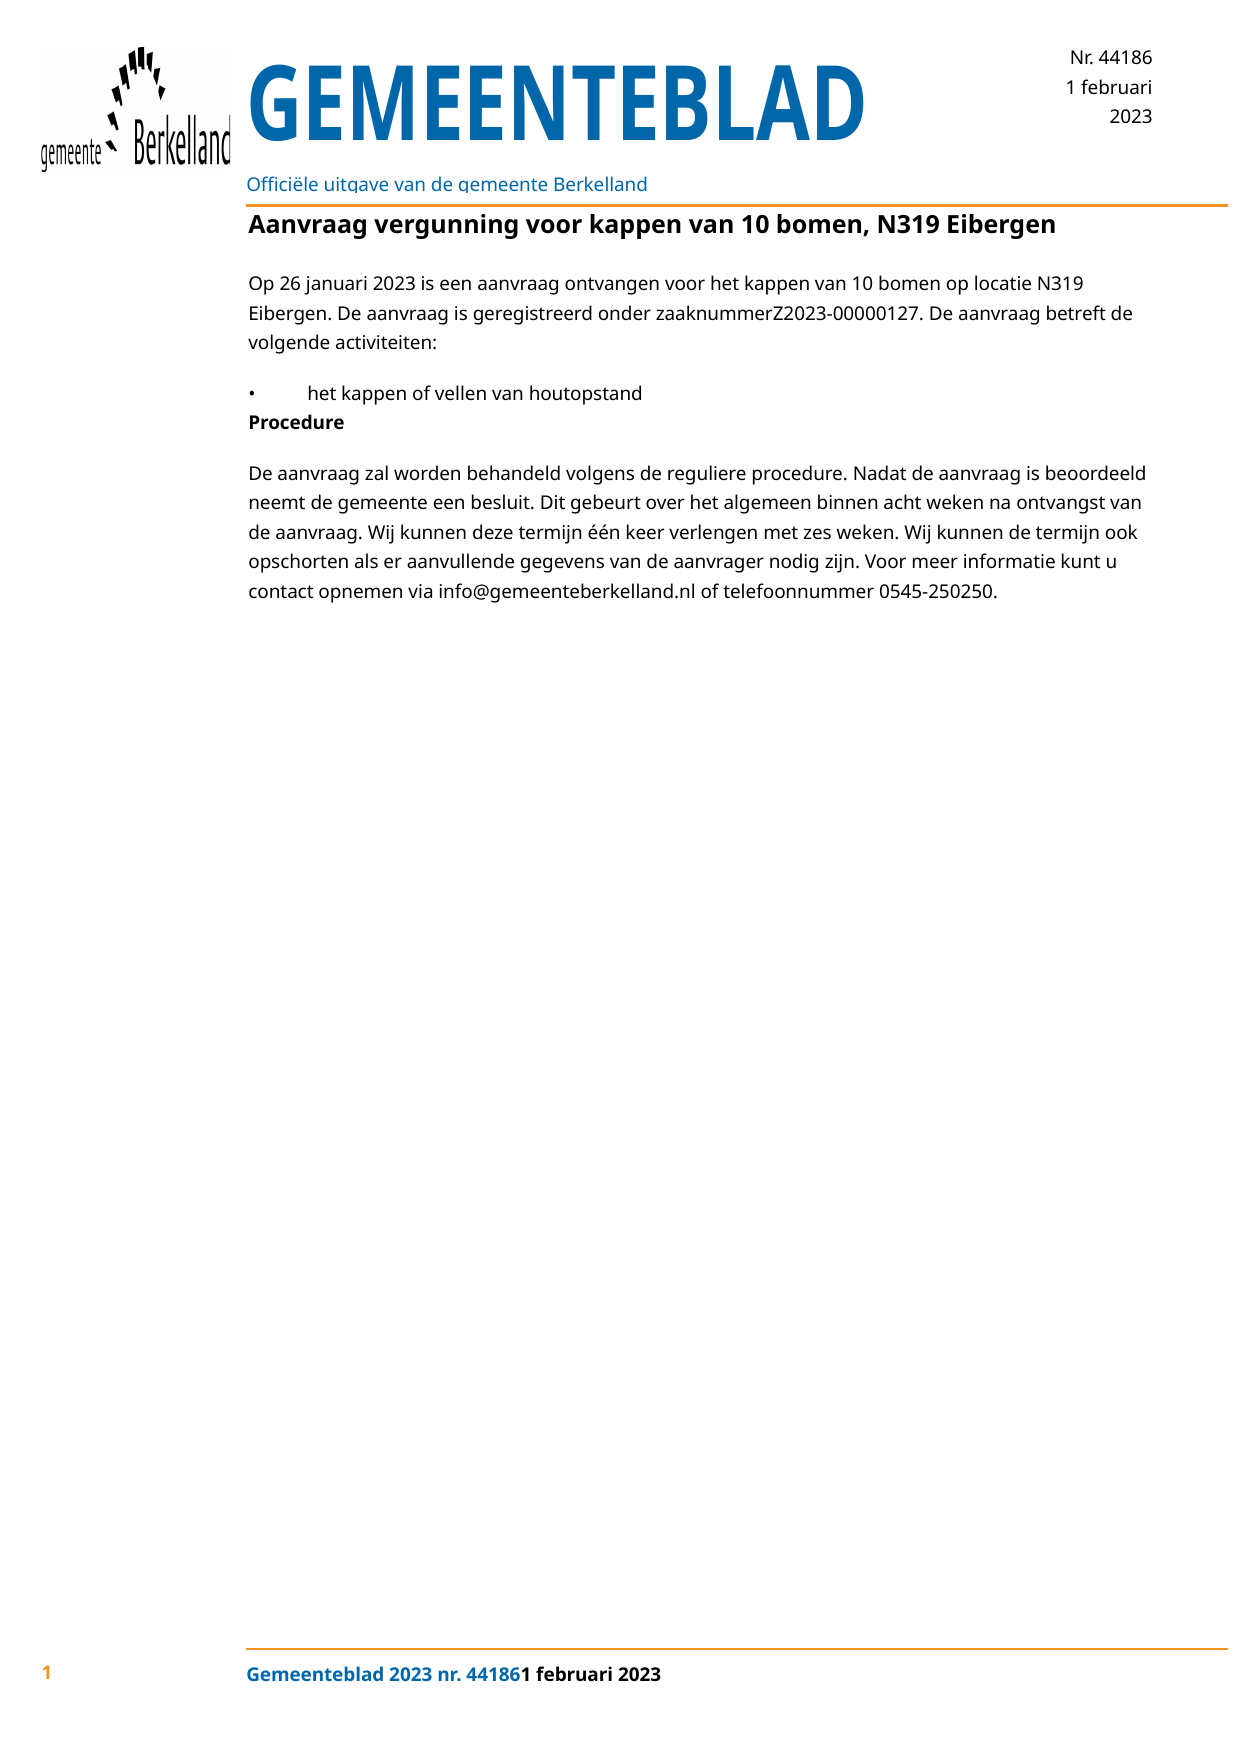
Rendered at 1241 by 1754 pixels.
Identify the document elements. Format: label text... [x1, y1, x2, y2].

list het kappen of vellen van houtopstand [248, 380, 1152, 406]
text Aanvraag vergunning voor kappen van 10 bomen, N319 Eibergen [248, 207, 1152, 241]
text Procedure [248, 409, 1152, 435]
picture [41, 47, 231, 172]
text Op 26 januari 2023 is een aanvraag ontvangen voor het kappen van 10 bomen op locatie N319 Eibergen. De aanvraag is geregistreerd onder zaaknummerZ2023-00000127. De aanvraag betreft de volgende activiteiten: [248, 270, 1152, 355]
text De aanvraag zal worden behandeld volgens de reguliere procedure. Nadat de aanvraag is beoordeeld neemt de gemeente een besluit. Dit gebeurt over het algemeen binnen acht weken na ontvangst van de aanvraag. Wij kunnen deze termijn één keer verlengen met zes weken. Wij kunnen de termijn ook opschorten als er aanvullende gegevens van de aanvrager nodig zijn. Voor meer informatie kunt u contact opnemen via info@gemeenteberkelland.nl of telefoonnummer 0545-250250. [248, 460, 1152, 604]
